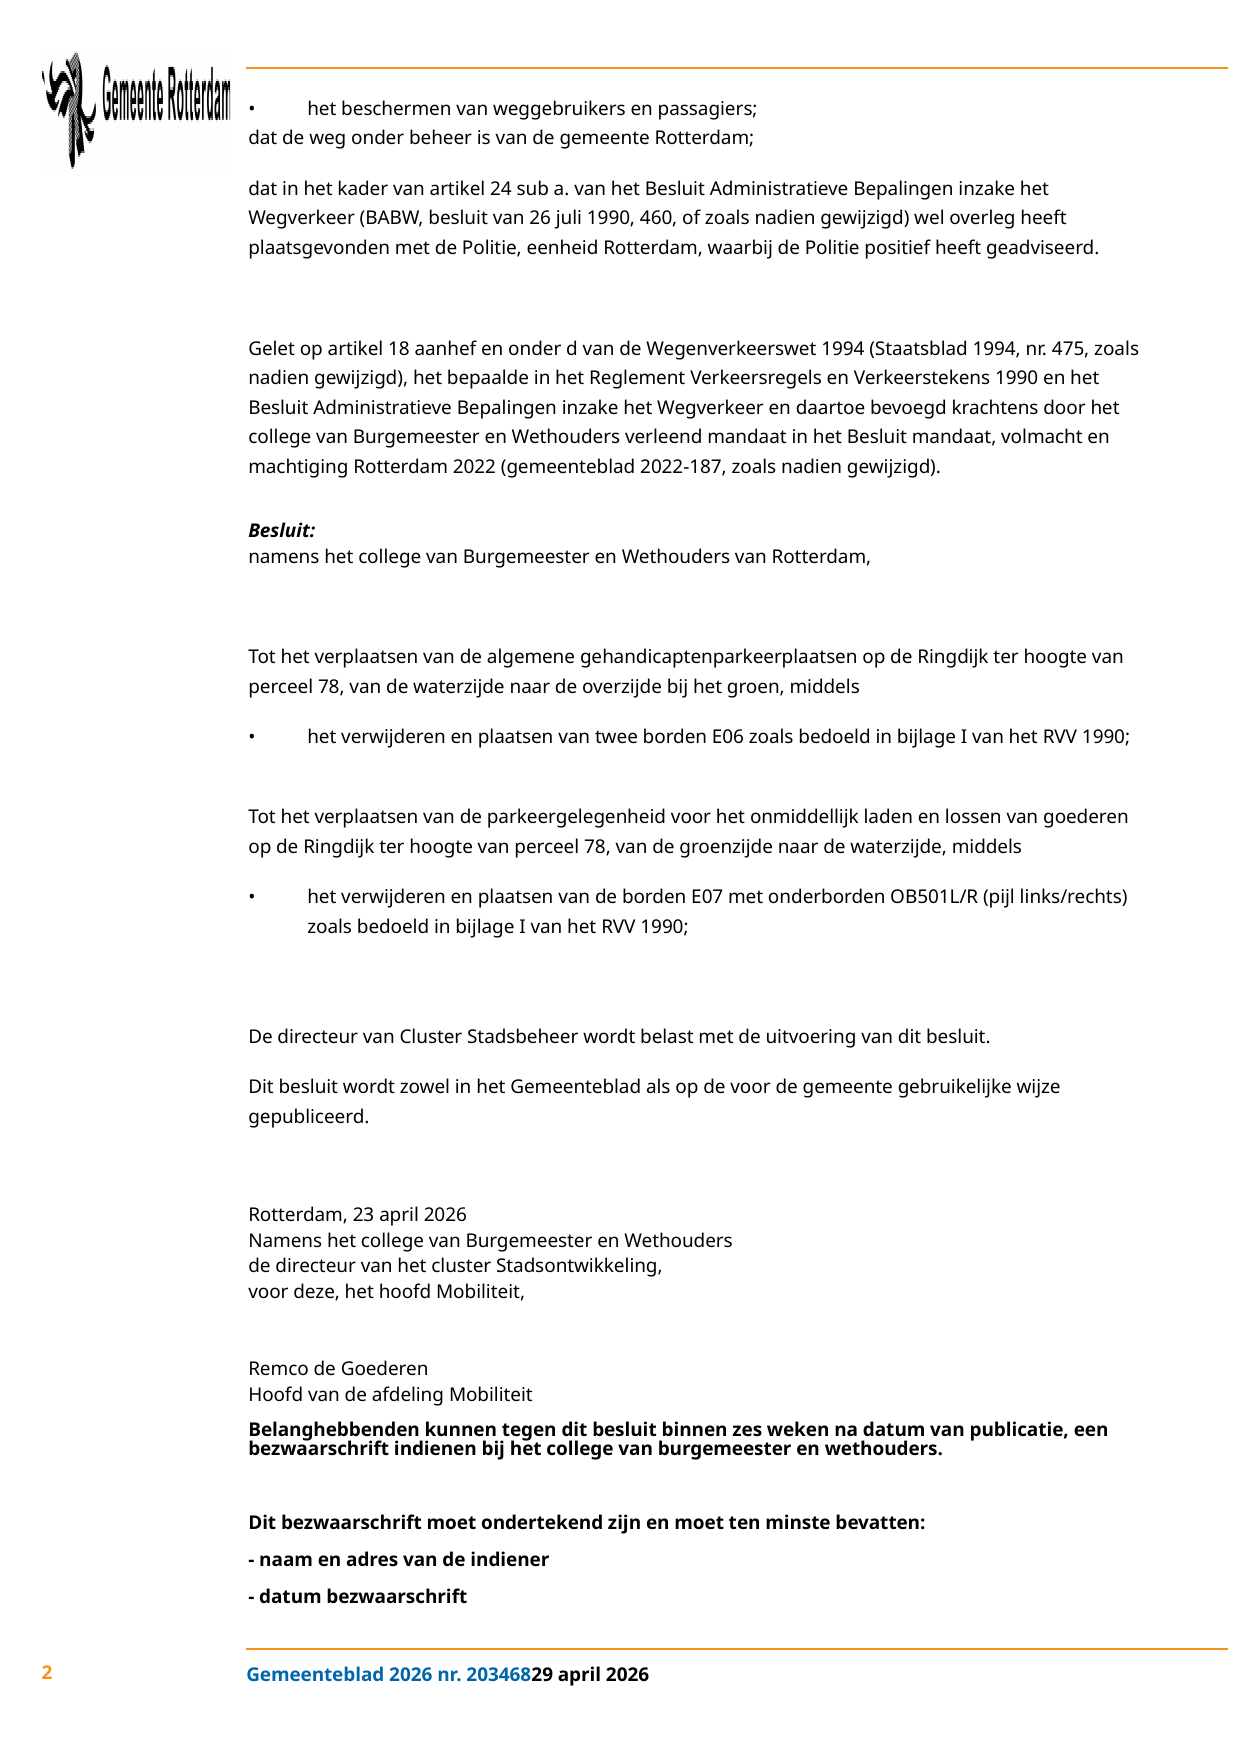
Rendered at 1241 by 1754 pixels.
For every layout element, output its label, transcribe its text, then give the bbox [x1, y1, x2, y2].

text Remco de Goederen [248, 1355, 1152, 1381]
text Tot het verplaatsen van de parkeergelegenheid voor het onmiddellijk laden en lossen van goederen op de Ringdijk ter hoogte van perceel 78, van de groenzijde naar de waterzijde, middels [248, 804, 1152, 859]
text voor deze, het hoofd Mobiliteit, [248, 1278, 1152, 1304]
text dat in het kader van artikel 24 sub a. van het Besluit Administratieve Bepalingen inzake het Wegverkeer (BABW, besluit van 26 juli 1990, 460, of zoals nadien gewijzigd) wel overleg heeft plaatsgevonden met de Politie, eenheid Rotterdam, waarbij de Politie positief heeft geadviseerd. [248, 175, 1152, 260]
list het beschermen van weggebruikers en passagiers; [248, 95, 1152, 121]
text Dit bezwaarschrift moet ondertekend zijn en moet ten minste bevatten: [248, 1514, 1152, 1533]
picture [41, 47, 231, 172]
text Gelet op artikel 18 aanhef en onder d van de Wegenverkeerswet 1994 (Staatsblad 1994, nr. 475, zoals nadien gewijzigd), het bepaalde in het Reglement Verkeersregels en Verkeerstekens 1990 en het Besluit Administratieve Bepalingen inzake het Wegverkeer en daartoe bevoegd krachtens door het college van Burgemeester en Wethouders verleend mandaat in het Besluit mandaat, volmacht en machtiging Rotterdam 2022 (gemeenteblad 2022-187, zoals nadien gewijzigd). [248, 335, 1152, 479]
text - datum bezwaarschrift [248, 1588, 1152, 1607]
text Besluit: [248, 517, 1152, 543]
text de directeur van het cluster Stadsontwikkeling, [248, 1252, 1152, 1278]
list het verwijderen en plaatsen van twee borden E06 zoals bedoeld in bijlage I van het RVV 1990; [248, 724, 1152, 749]
text Namens het college van Burgemeester en Wethouders [248, 1227, 1152, 1252]
text Hoofd van de afdeling Mobiliteit [248, 1381, 1152, 1407]
text Belanghebbenden kunnen tegen dit besluit binnen zes weken na datum van publicatie, een bezwaarschrift indienen bij het college van burgemeester en wethouders. [248, 1421, 1152, 1459]
list het verwijderen en plaatsen van de borden E07 met onderborden OB501L/R (pijl links/rechts) zoals bedoeld in bijlage I van het RVV 1990; [248, 884, 1152, 939]
text Dit besluit wordt zowel in het Gemeenteblad als op de voor de gemeente gebruikelijke wijze gepubliceerd. [248, 1073, 1152, 1128]
text Rotterdam, 23 april 2026 [248, 1201, 1152, 1227]
text Tot het verplaatsen van de algemene gehandicaptenparkeerplaatsen op de Ringdijk ter hoogte van perceel 78, van de waterzijde naar de overzijde bij het groen, middels [248, 644, 1152, 699]
text dat de weg onder beheer is van de gemeente Rotterdam; [248, 124, 1152, 150]
text namens het college van Burgemeester en Wethouders van Rotterdam, [248, 543, 1152, 568]
text De directeur van Cluster Stadsbeheer wordt belast met de uitvoering van dit besluit. [248, 1023, 1152, 1048]
text - naam en adres van de indiener [248, 1551, 1152, 1570]
